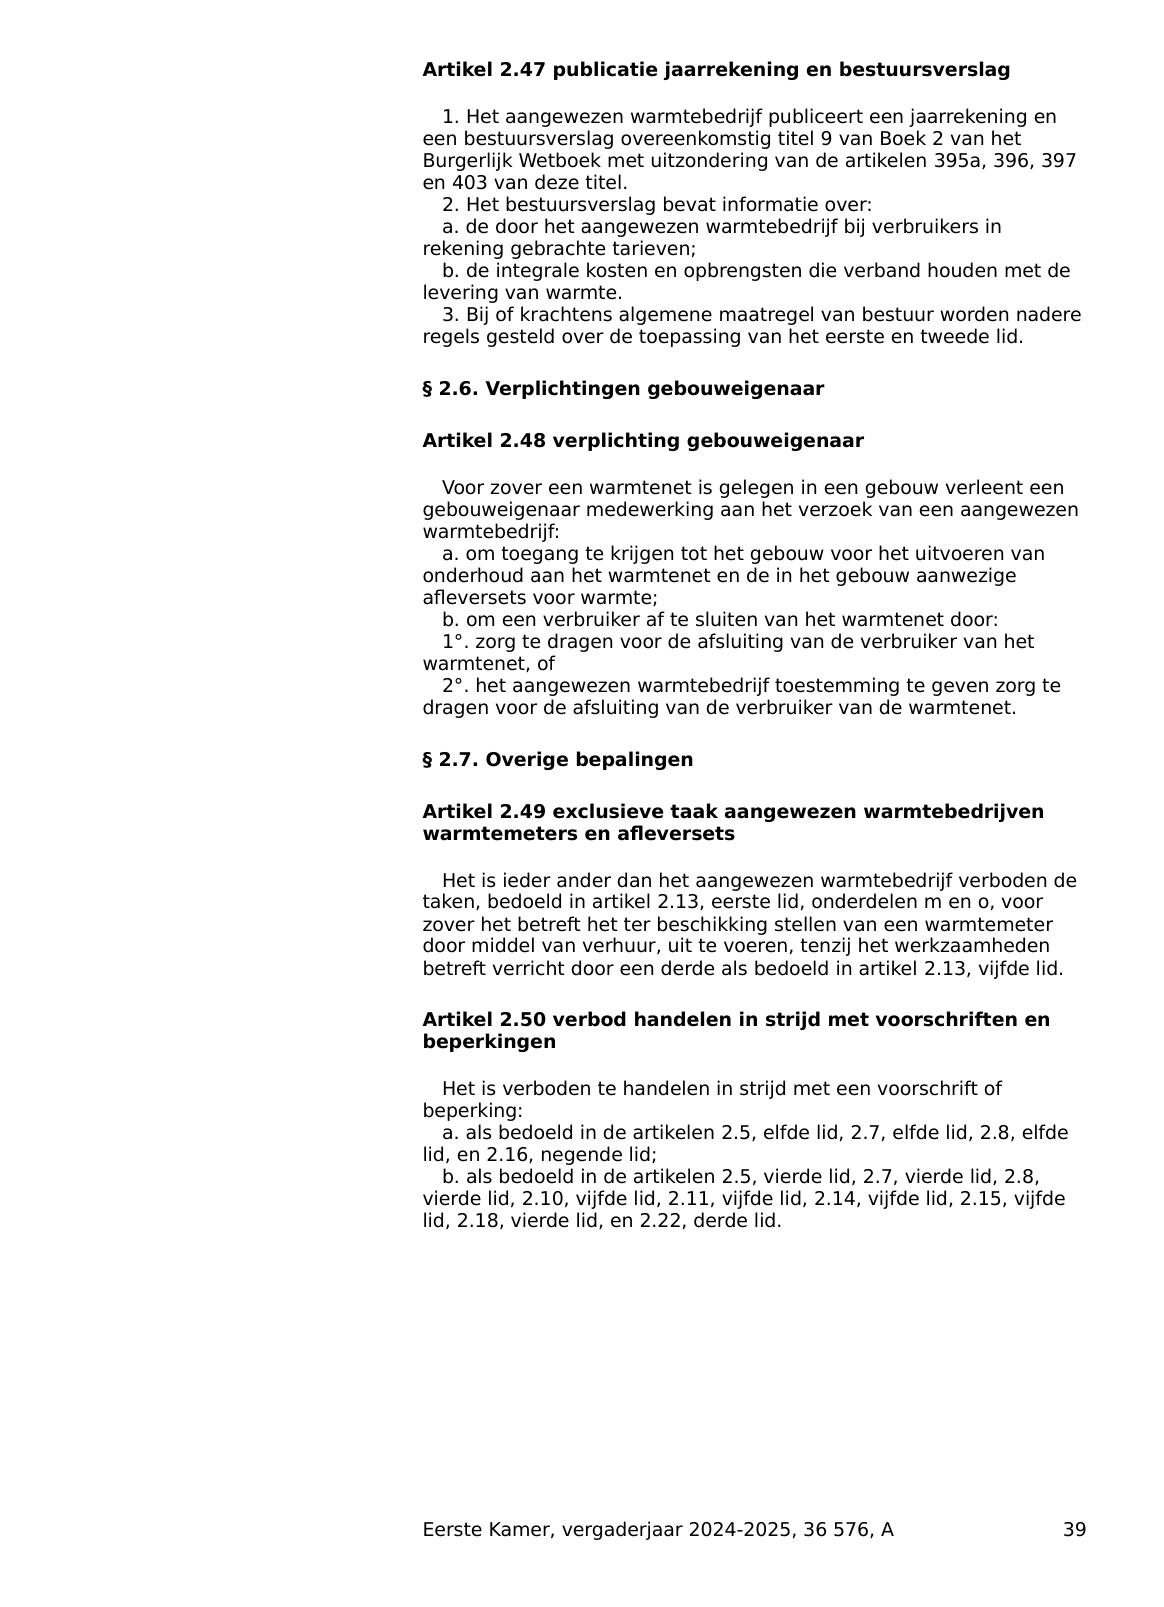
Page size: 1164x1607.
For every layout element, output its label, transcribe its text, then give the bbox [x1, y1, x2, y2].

text Het is ieder ander dan het aangewezen warmtebedrijf verboden de taken, bedoeld in artikel 2.13, eerste lid, onderdelen m en o, voor zover het betreft het ter beschikking stellen van een warmtemeter door middel van verhuur, uit te voeren, tenzij het werkzaamheden betreft verricht door een derde als bedoeld in artikel 2.13, vijfde lid. [422, 869, 1087, 979]
text 2°. het aangewezen warmtebedrijf toestemming te geven zorg te dragen voor de afsluiting van de verbruiker van de warmtenet. [422, 674, 1087, 718]
subtitle Artikel 2.50 verbod handelen in strijd met voorschriften en beperkingen [422, 1009, 1087, 1053]
text a. de door het aangewezen warmtebedrijf bij verbruikers in rekening gebrachte tarieven; [422, 216, 1087, 260]
text Het is verboden te handelen in strijd met een voorschrift of beperking: [422, 1078, 1087, 1122]
text 1°. zorg te dragen voor de afsluiting van de verbruiker van het warmtenet, of [422, 631, 1087, 674]
text Voor zover een warmtenet is gelegen in een gebouw verleent een gebouweigenaar medewerking aan het verzoek van een aangewezen warmtebedrijf: [422, 477, 1087, 543]
text b. om een verbruiker af te sluiten van het warmtenet door: [422, 609, 1087, 631]
text 2. Het bestuursverslag bevat informatie over: [422, 194, 1087, 216]
subtitle Artikel 2.48 verplichting gebouweigenaar [422, 430, 1087, 452]
subtitle § 2.7. Overige bepalingen [422, 748, 1087, 771]
subtitle Artikel 2.49 exclusieve taak aangewezen warmtebedrijven warmtemeters en afleversets [422, 801, 1087, 844]
text b. als bedoeld in de artikelen 2.5, vierde lid, 2.7, vierde lid, 2.8, vierde lid, 2.10, vijfde lid, 2.11, vijfde lid, 2.14, vijfde lid, 2.15, vijfde lid, 2.18, vierde lid, en 2.22, derde lid. [422, 1166, 1087, 1232]
text a. als bedoeld in de artikelen 2.5, elfde lid, 2.7, elfde lid, 2.8, elfde lid, en 2.16, negende lid; [422, 1122, 1087, 1166]
text b. de integrale kosten en opbrengsten die verband houden met de levering van warmte. [422, 260, 1087, 304]
subtitle Artikel 2.47 publicatie jaarrekening en bestuursverslag [422, 59, 1087, 81]
text 3. Bij of krachtens algemene maatregel van bestuur worden nadere regels gesteld over de toepassing van het eerste en tweede lid. [422, 304, 1087, 348]
text a. om toegang te krijgen tot het gebouw voor het uitvoeren van onderhoud aan het warmtenet en de in het gebouw aanwezige afleversets voor warmte; [422, 543, 1087, 609]
text 1. Het aangewezen warmtebedrijf publiceert een jaarrekening en een bestuursverslag overeenkomstig titel 9 van Boek 2 van het Burgerlijk Wetboek met uitzondering van de artikelen 395a, 396, 397 en 403 van deze titel. [422, 106, 1087, 194]
subtitle § 2.6. Verplichtingen gebouweigenaar [422, 378, 1087, 400]
